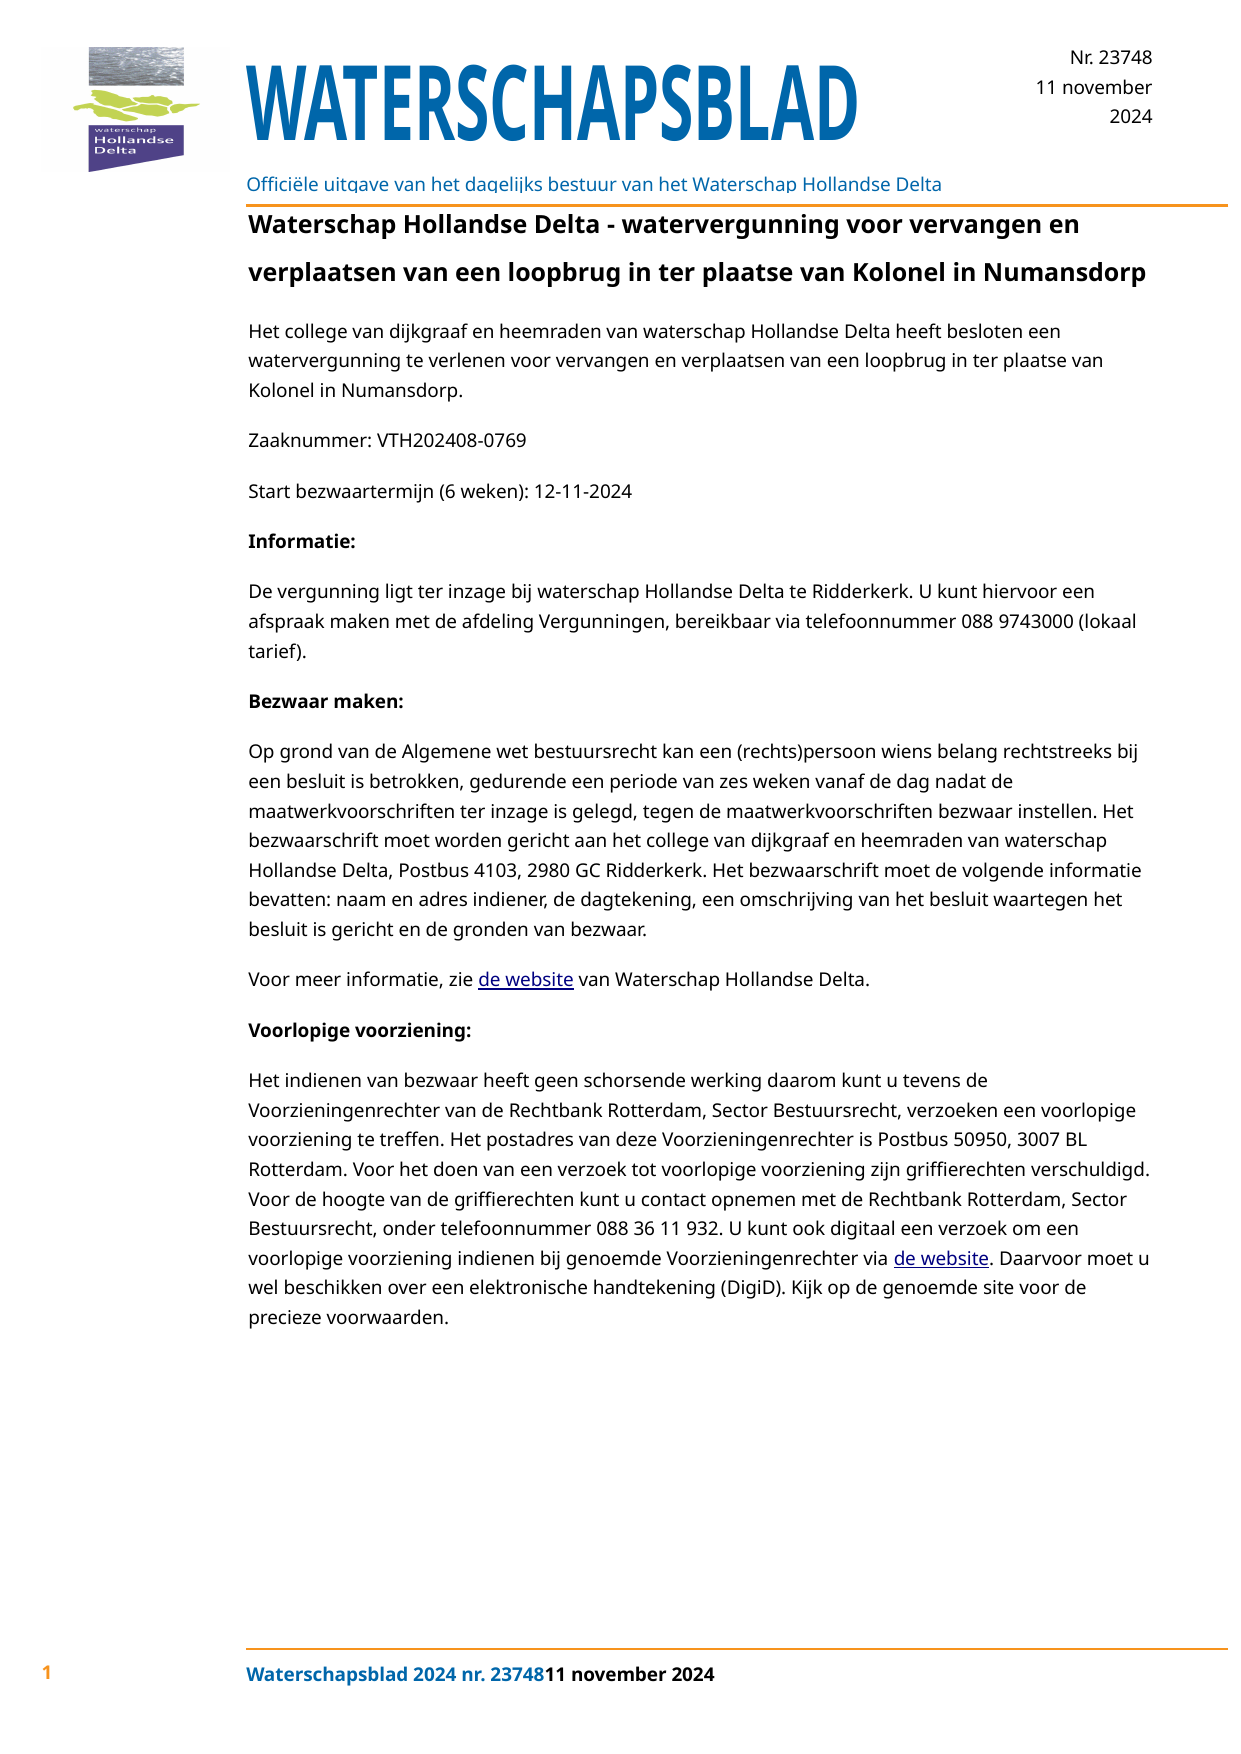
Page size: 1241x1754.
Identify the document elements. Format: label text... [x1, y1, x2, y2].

text Het indienen van bezwaar heeft geen schorsende werking daarom kunt u tevens de Voorzieningenrechter van de Rechtbank Rotterdam, Sector Bestuursrecht, verzoeken een voorlopige voorziening te treffen. Het postadres van deze Voorzieningenrechter is Postbus 50950, 3007 BL Rotterdam. Voor het doen van een verzoek tot voorlopige voorziening zijn griffierechten verschuldigd. Voor de hoogte van de griffierechten kunt u contact opnemen met de Rechtbank Rotterdam, Sector Bestuursrecht, onder telefoonnummer 088 36 11 932. U kunt ook digitaal een verzoek om een voorlopige voorziening indienen bij genoemde Voorzieningenrechter via de website. Daarvoor moet u wel beschikken over een elektronische handtekening (DigiD). Kijk op de genoemde site voor de precieze voorwaarden. [248, 1067, 1152, 1330]
text Bezwaar maken: [248, 688, 1152, 714]
text Informatie: [248, 528, 1152, 554]
text Voorlopige voorziening: [248, 1017, 1152, 1043]
text Op grond van de Algemene wet bestuursrecht kan een (rechts)persoon wiens belang rechtstreeks bij een besluit is betrokken, gedurende een periode van zes weken vanaf de dag nadat de maatwerkvoorschriften ter inzage is gelegd, tegen de maatwerkvoorschriften bezwaar instellen. Het bezwaarschrift moet worden gericht aan het college van dijkgraaf en heemraden van waterschap Hollandse Delta, Postbus 4103, 2980 GC Ridderkerk. Het bezwaarschrift moet de volgende informatie bevatten: naam en adres indiener, de dagtekening, een omschrijving van het besluit waartegen het besluit is gericht en de gronden van bezwaar. [248, 739, 1152, 942]
picture [41, 47, 231, 172]
text De vergunning ligt ter inzage bij waterschap Hollandse Delta te Ridderkerk. U kunt hiervoor een afspraak maken met de afdeling Vergunningen, bereikbaar via telefoonnummer 088 9743000 (lokaal tarief). [248, 579, 1152, 664]
text Voor meer informatie, zie de website van Waterschap Hollandse Delta. [248, 967, 1152, 992]
text Start bezwaartermijn (6 weken): 12-11-2024 [248, 478, 1152, 504]
text Waterschap Hollandse Delta - watervergunning voor vervangen en verplaatsen van een loopbrug in ter plaatse van Kolonel in Numansdorp [248, 207, 1152, 288]
text Zaaknummer: VTH202408-0769 [248, 427, 1152, 453]
text Het college van dijkgraaf en heemraden van waterschap Hollandse Delta heeft besloten een watervergunning te verlenen voor vervangen en verplaatsen van een loopbrug in ter plaatse van Kolonel in Numansdorp. [248, 318, 1152, 403]
